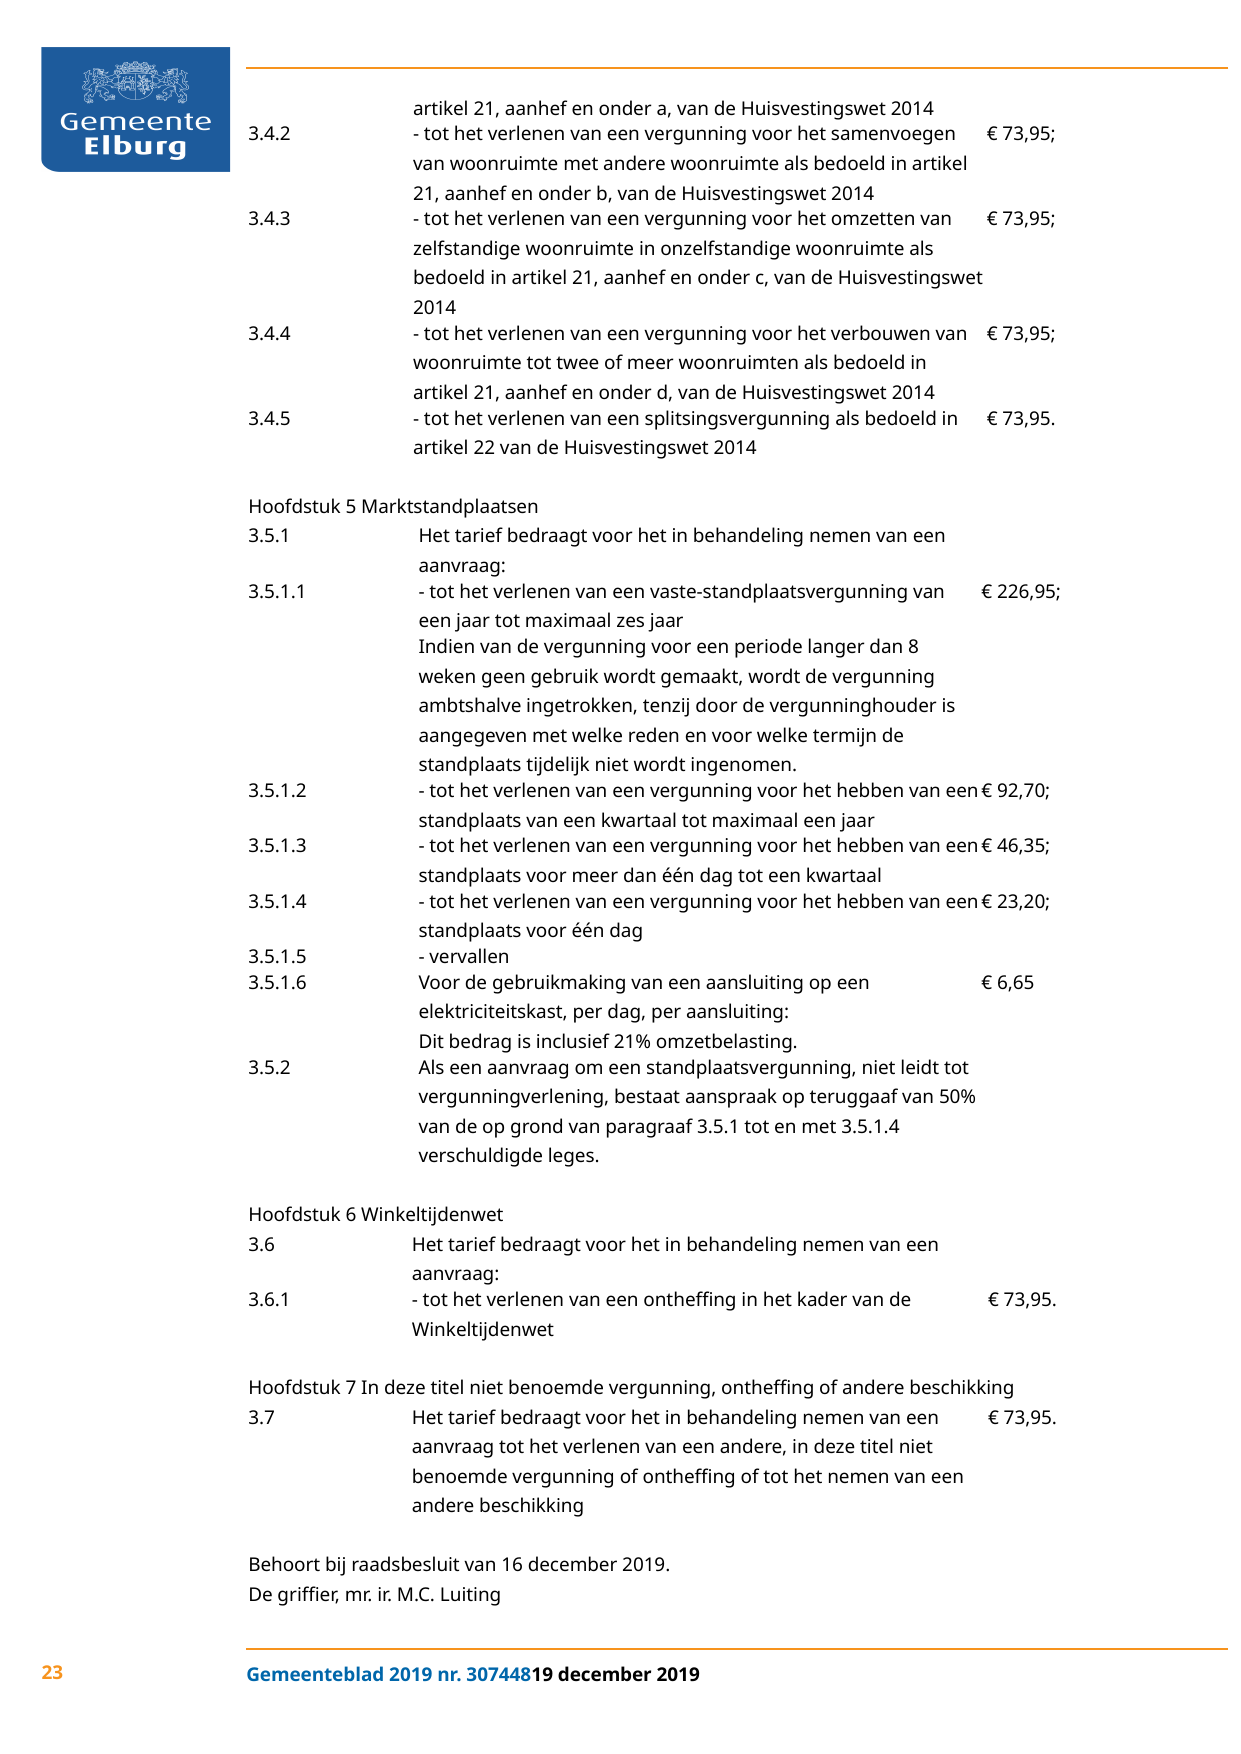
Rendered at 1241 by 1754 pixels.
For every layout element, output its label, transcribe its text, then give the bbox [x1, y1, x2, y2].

text Hoofdstuk 6 Winkeltijdenwet [248, 1201, 1152, 1227]
table_cell [248, 633, 418, 777]
table_cell 3.5.1.6 [248, 969, 418, 1054]
table_cell artikel 21, aanhef en onder a, van de Huisvestingswet 2014 [413, 95, 987, 121]
table_cell 3.5.1.1 [248, 578, 418, 633]
table_header [988, 1231, 1152, 1286]
table_header [981, 523, 1152, 578]
table_cell € 73,95; [987, 121, 1152, 205]
table_cell [981, 943, 1152, 969]
table_cell [248, 95, 413, 121]
table_cell 3.6.1 [248, 1286, 412, 1341]
table_header Het tarief bedraagt voor het in behandeling nemen van een aanvraag tot het verlenen van een andere, in deze titel niet benoemde vergunning of ontheffing of tot het nemen van een andere beschikking [412, 1404, 988, 1518]
table_cell 3.4.3 [248, 205, 413, 320]
table_cell - tot het verlenen van een vergunning voor het verbouwen van woonruimte tot twee of meer woonruimten als bedoeld in artikel 21, aanhef en onder d, van de Huisvestingswet 2014 [413, 320, 987, 405]
table_cell € 73,95; [987, 205, 1152, 320]
table_cell 3.5.1.5 [248, 943, 418, 969]
table_cell 3.4.5 [248, 405, 413, 460]
table_cell € 46,35; [981, 833, 1152, 888]
table_header Het tarief bedraagt voor het in behandeling nemen van een aanvraag: [412, 1231, 988, 1286]
table_cell 3.4.4 [248, 320, 413, 405]
table_cell 3.5.2 [248, 1054, 418, 1168]
table_cell € 6,65 [981, 969, 1152, 1054]
table_cell Voor de gebruikmaking van een aansluiting op een elektriciteitskast, per dag, per aansluiting: Dit bedrag is inclusief 21% omzetbelasting. [418, 969, 981, 1054]
table_cell € 92,70; [981, 777, 1152, 833]
table_cell - tot het verlenen van een vergunning voor het hebben van een standplaats voor meer dan één dag tot een kwartaal [418, 833, 981, 888]
table_cell [981, 633, 1152, 777]
text Hoofdstuk 5 Marktstandplaatsen [248, 493, 1152, 519]
table_cell € 73,95; [987, 320, 1152, 405]
table_cell [981, 1054, 1152, 1168]
text Hoofdstuk 7 In deze titel niet benoemde vergunning, ontheffing of andere beschikking [248, 1374, 1152, 1400]
table_cell € 23,20; [981, 888, 1152, 943]
table_cell - vervallen [418, 943, 981, 969]
table_cell - tot het verlenen van een vergunning voor het omzetten van zelfstandige woonruimte in onzelfstandige woonruimte als bedoeld in artikel 21, aanhef en onder c, van de Huisvestingswet 2014 [413, 205, 987, 320]
table_cell € 73,95. [988, 1286, 1152, 1341]
table_cell [987, 95, 1152, 121]
table_cell Als een aanvraag om een standplaatsvergunning, niet leidt tot vergunningverlening, bestaat aanspraak op teruggaaf van 50% van de op grond van paragraaf 3.5.1 tot en met 3.5.1.4 verschuldigde leges. [418, 1054, 981, 1168]
table_cell - tot het verlenen van een vergunning voor het hebben van een standplaats voor één dag [418, 888, 981, 943]
table_cell - tot het verlenen van een vergunning voor het hebben van een standplaats van een kwartaal tot maximaal een jaar [418, 777, 981, 833]
text Behoort bij raadsbesluit van 16 december 2019. [248, 1551, 1152, 1577]
table_header Het tarief bedraagt voor het in behandeling nemen van een aanvraag: [418, 523, 981, 578]
picture [41, 47, 231, 172]
table_cell 3.4.2 [248, 121, 413, 205]
table_header 3.7 [248, 1404, 412, 1518]
table_header 3.6 [248, 1231, 412, 1286]
table_cell - tot het verlenen van een vaste-standplaatsvergunning van een jaar tot maximaal zes jaar [418, 578, 981, 633]
table_cell € 73,95. [987, 405, 1152, 460]
table_header € 73,95. [988, 1404, 1152, 1518]
table_cell € 226,95; [981, 578, 1152, 633]
table_header 3.5.1 [248, 523, 418, 578]
table_cell 3.5.1.4 [248, 888, 418, 943]
text De griffier, mr. ir. M.C. Luiting [248, 1581, 1152, 1607]
table_cell - tot het verlenen van een vergunning voor het samenvoegen van woonruimte met andere woonruimte als bedoeld in artikel 21, aanhef en onder b, van de Huisvestingswet 2014 [413, 121, 987, 205]
table_cell 3.5.1.3 [248, 833, 418, 888]
table_cell - tot het verlenen van een ontheffing in het kader van de Winkeltijdenwet [412, 1286, 988, 1341]
table_cell - tot het verlenen van een splitsingsvergunning als bedoeld in artikel 22 van de Huisvestingswet 2014 [413, 405, 987, 460]
table_cell Indien van de vergunning voor een periode langer dan 8 weken geen gebruik wordt gemaakt, wordt de vergunning ambtshalve ingetrokken, tenzij door de vergunninghouder is aangegeven met welke reden en voor welke termijn de standplaats tijdelijk niet wordt ingenomen. [418, 633, 981, 777]
table_cell 3.5.1.2 [248, 777, 418, 833]
